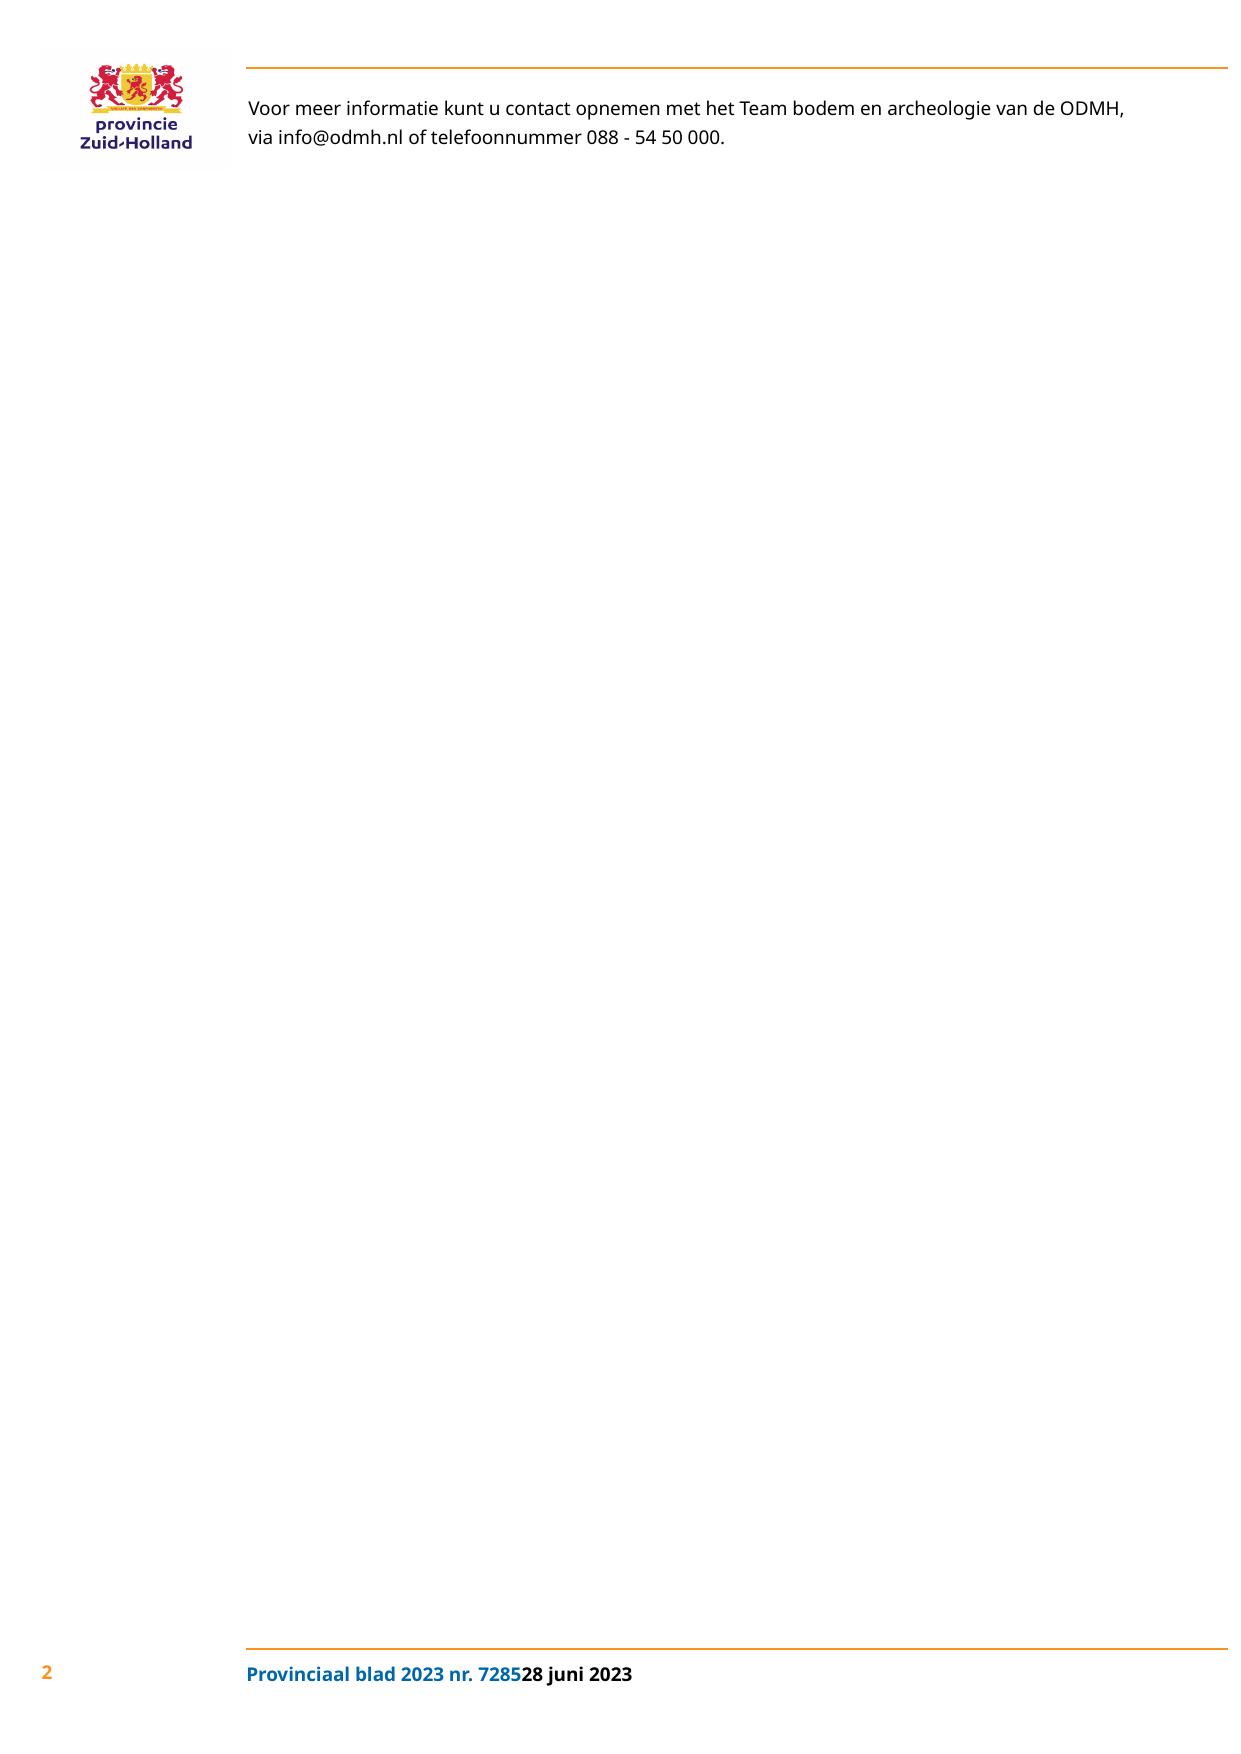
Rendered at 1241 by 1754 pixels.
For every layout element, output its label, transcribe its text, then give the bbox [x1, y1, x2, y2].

picture [41, 47, 231, 172]
text Voor meer informatie kunt u contact opnemen met het Team bodem en archeologie van de ODMH, via info@odmh.nl of telefoonnummer 088 - 54 50 000. [248, 95, 1152, 150]
